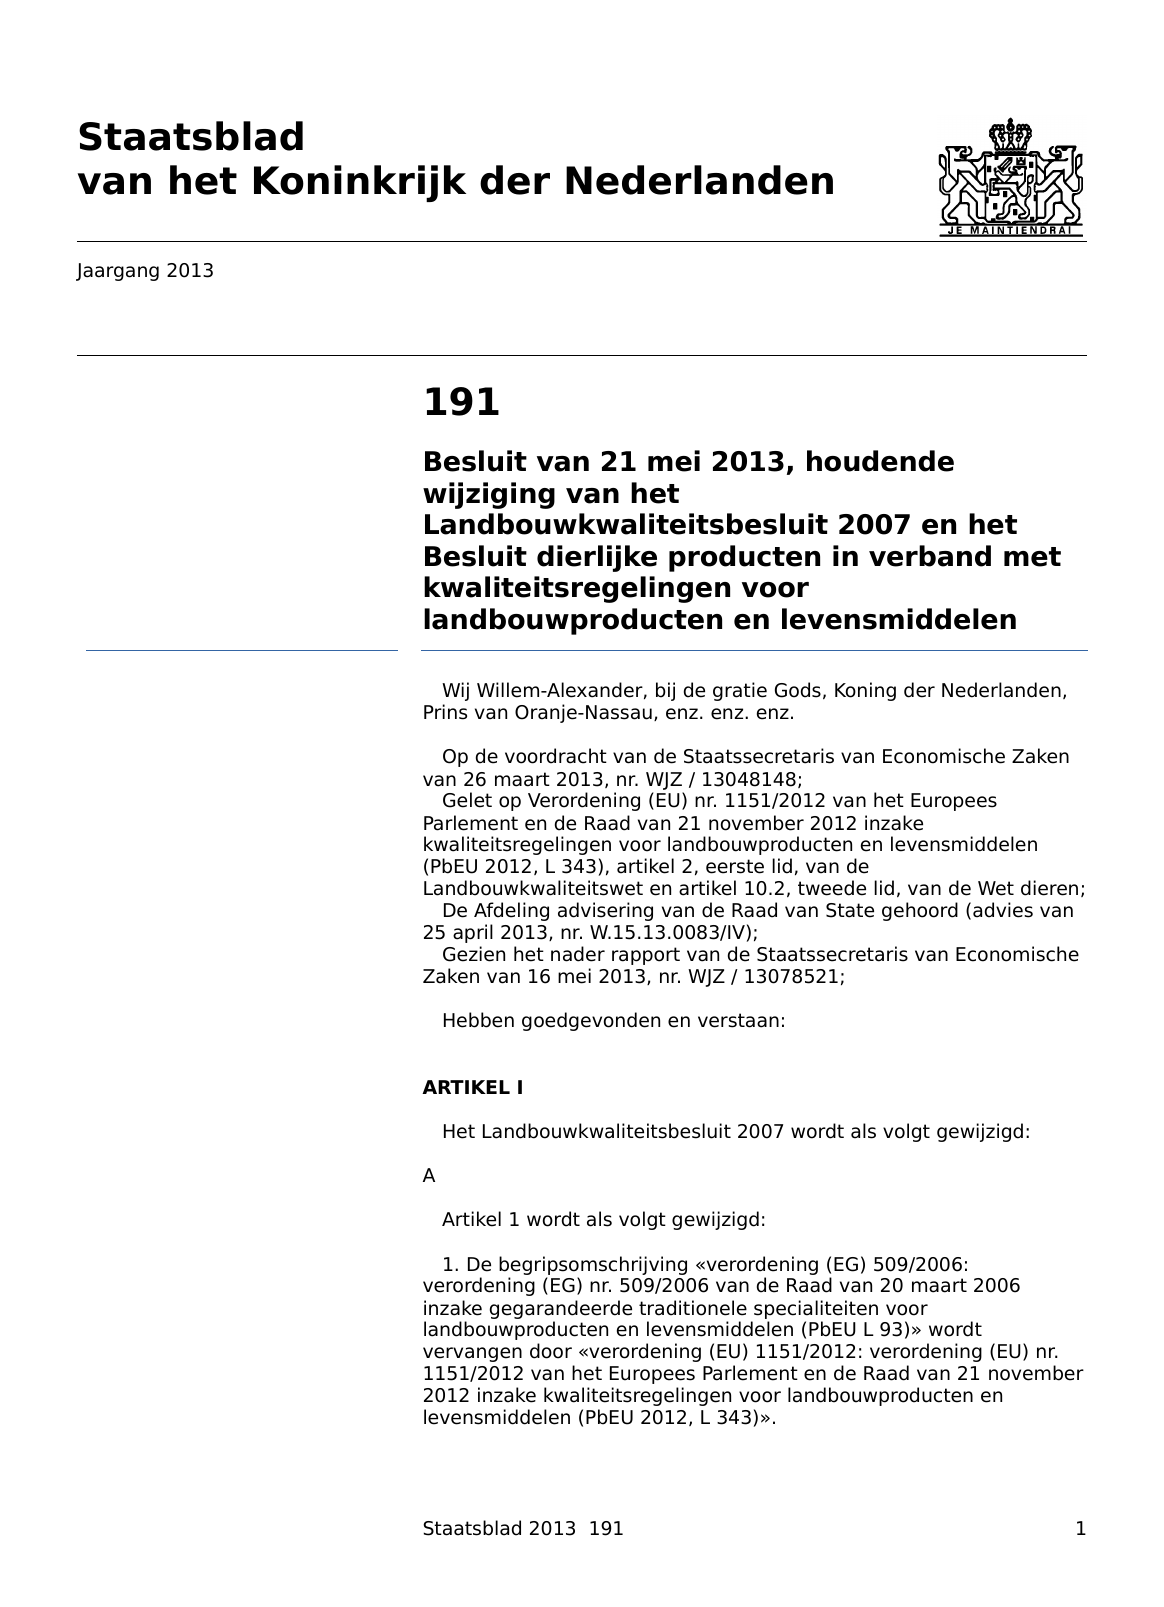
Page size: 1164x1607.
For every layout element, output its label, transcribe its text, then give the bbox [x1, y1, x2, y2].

picture [936, 115, 1087, 240]
text Besluit van 21 mei 2013, houdende wijziging van het Landbouwkwaliteitsbesluit 2007 en het Besluit dierlijke producten in verband met kwaliteitsregelingen voor landbouwproducten en levensmiddelen [422, 447, 1087, 636]
text Het Landbouwkwaliteitsbesluit 2007 wordt als volgt gewijzigd: [422, 1121, 1087, 1143]
text Artikel 1 wordt als volgt gewijzigd: [422, 1209, 1087, 1231]
text Gezien het nader rapport van de Staatssecretaris van Economische Zaken van 16 mei 2013, nr. WJZ / 13078521; [422, 944, 1087, 988]
text Op de voordracht van de Staatssecretaris van Economische Zaken van 26 maart 2013, nr. WJZ / 13048148; [422, 746, 1087, 790]
text 1. De begripsomschrijving «verordening (EG) 509/2006: verordening (EG) nr. 509/2006 van de Raad van 20 maart 2006 inzake gegarandeerde traditionele specialiteiten voor landbouwproducten en levensmiddelen (PbEU L 93)» wordt vervangen door «verordening (EU) 1151/2012: verordening (EU) nr. 1151/2012 van het Europees Parlement en de Raad van 21 november 2012 inzake kwaliteitsregelingen voor landbouwproducten en levensmiddelen (PbEU 2012, L 343)». [422, 1253, 1087, 1429]
table_cell Jaargang 2013 [77, 242, 1087, 355]
subtitle ARTIKEL I [422, 1077, 1087, 1099]
text Wij Willem-Alexander, bij de gratie Gods, Koning der Nederlanden, Prins van Oranje-Nassau, enz. enz. enz. [422, 680, 1087, 724]
text Hebben goedgevonden en verstaan: [422, 1010, 1087, 1032]
text De Afdeling advisering van de Raad van State gehoord (advies van 25 april 2013, nr. W.15.13.0083/IV); [422, 900, 1087, 944]
text Gelet op Verordening (EU) nr. 1151/2012 van het Europees Parlement en de Raad van 21 november 2012 inzake kwaliteitsregelingen voor landbouwproducten en levensmiddelen (PbEU 2012, L 343), artikel 2, eerste lid, van de Landbouwkwaliteitswet en artikel 10.2, tweede lid, van de Wet dieren; [422, 790, 1087, 900]
table_header Staatsblad van het Koninkrijk der Nederlanden [77, 100, 886, 241]
text A [422, 1165, 1087, 1187]
subtitle 191 [422, 381, 1087, 424]
table_header [886, 100, 1087, 241]
